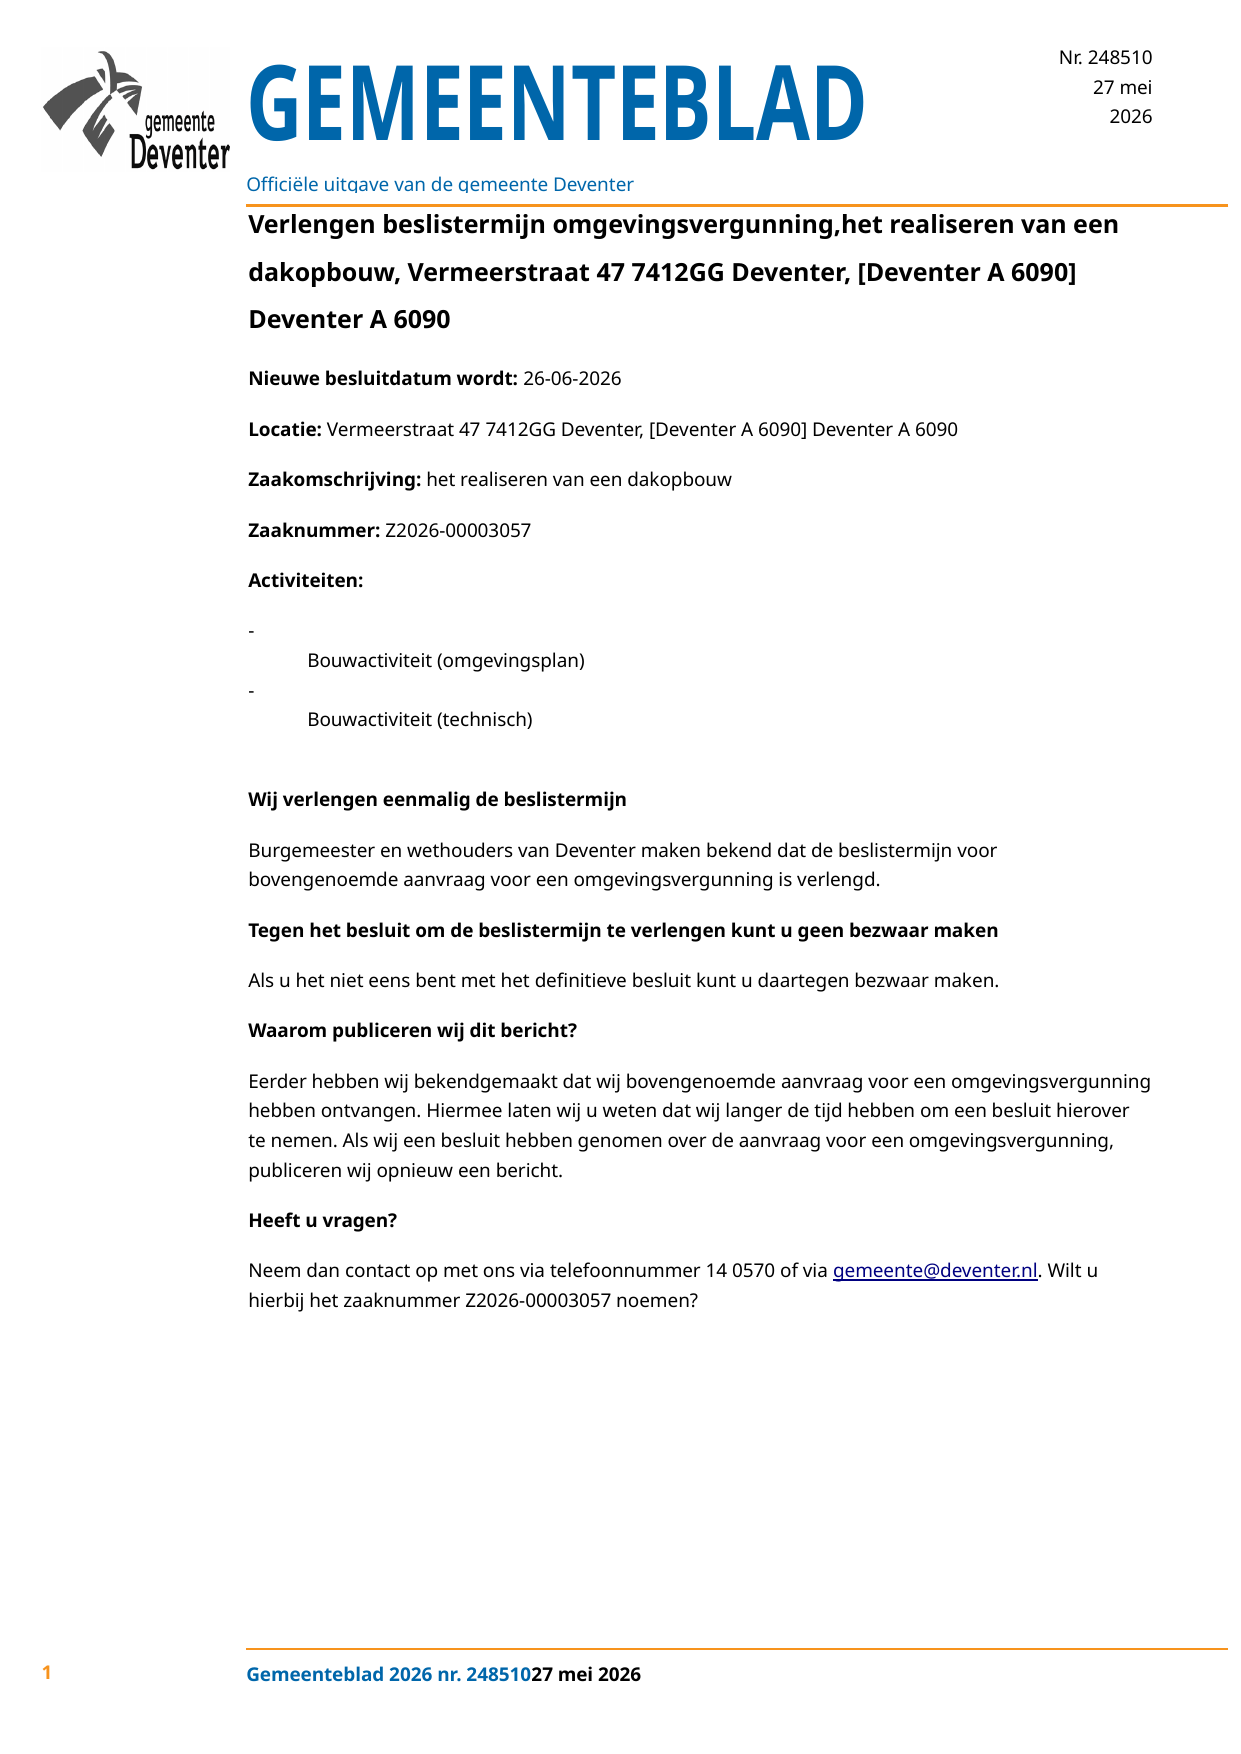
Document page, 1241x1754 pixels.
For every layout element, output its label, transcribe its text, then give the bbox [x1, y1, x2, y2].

text Neem dan contact op met ons via telefoonnummer 14 0570 of via gemeente@deventer.nl. Wilt u hierbij het zaaknummer Z2026-00003057 noemen? [248, 1258, 1152, 1313]
text Nieuwe besluitdatum wordt: 26-06-2026 [248, 366, 1152, 391]
text Eerder hebben wij bekendgemaakt dat wij bovengenoemde aanvraag voor een omgevingsvergunning hebben ontvangen. Hiermee laten wij u weten dat wij langer de tijd hebben om een besluit hierover te nemen. Als wij een besluit hebben genomen over de aanvraag voor een omgevingsvergunning, publiceren wij opnieuw een bericht. [248, 1068, 1152, 1182]
text Tegen het besluit om de beslistermijn te verlengen kunt u geen bezwaar maken [248, 917, 1152, 942]
text Als u het niet eens bent met het definitieve besluit kunt u daartegen bezwaar maken. [248, 967, 1152, 993]
text Zaaknummer: Z2026-00003057 [248, 517, 1152, 542]
text Activiteiten: [248, 567, 1152, 593]
text Waarom publiceren wij dit bericht? [248, 1018, 1152, 1043]
text Burgemeester en wethouders van Deventer maken bekend dat de beslistermijn voor bovengenoemde aanvraag voor een omgevingsvergunning is verlengd. [248, 837, 1152, 892]
text Zaakomschrijving: het realiseren van een dakopbouw [248, 466, 1152, 492]
list Bouwactiviteit (omgevingsplan) [248, 647, 1152, 673]
text Verlengen beslistermijn omgevingsvergunning,het realiseren van een dakopbouw, Vermeerstraat 47 7412GG Deventer, [Deventer A 6090] Deventer A 6090 [248, 207, 1152, 336]
text Heeft u vragen? [248, 1207, 1152, 1233]
picture [41, 47, 231, 172]
text Locatie: Vermeerstraat 47 7412GG Deventer, [Deventer A 6090] Deventer A 6090 [248, 416, 1152, 442]
text Wij verlengen eenmalig de beslistermijn [248, 786, 1152, 812]
list Bouwactiviteit (technisch) [248, 706, 1152, 732]
